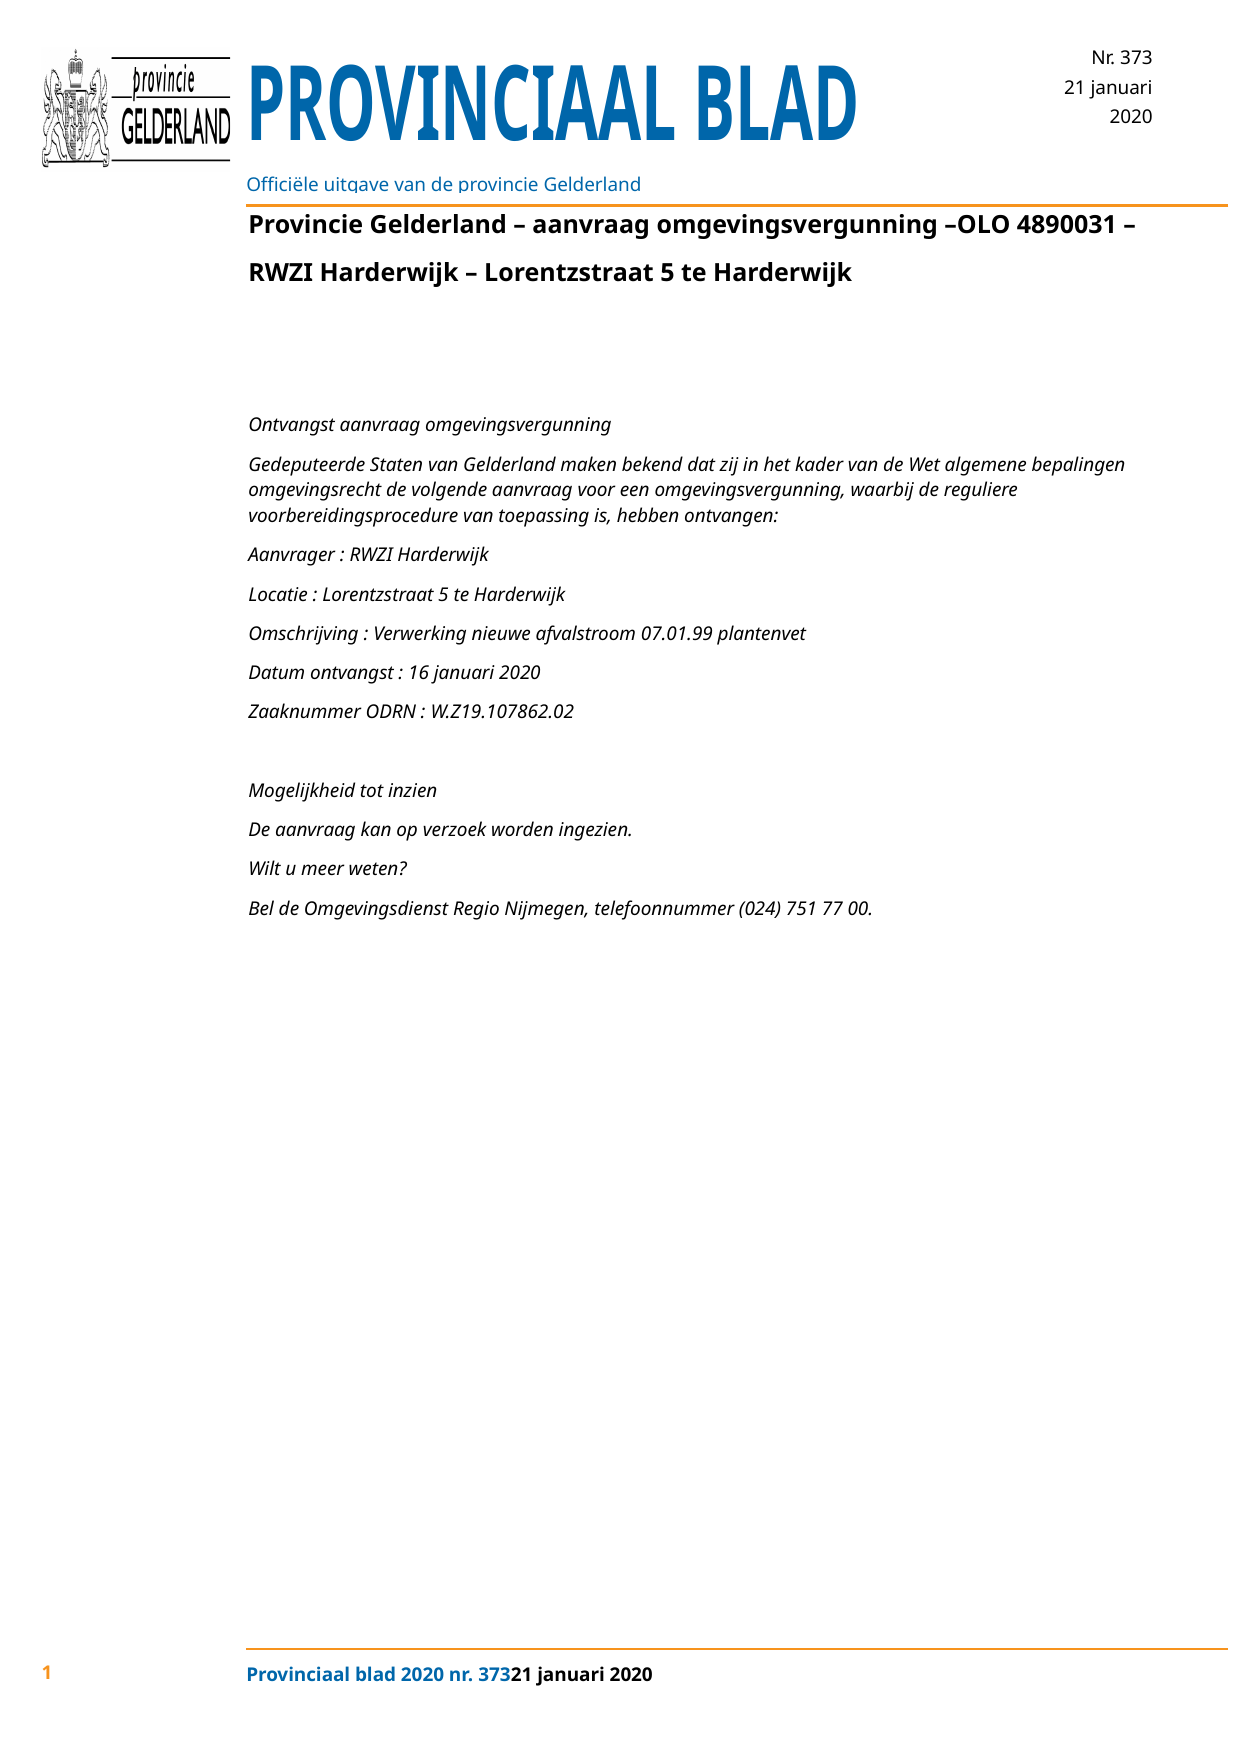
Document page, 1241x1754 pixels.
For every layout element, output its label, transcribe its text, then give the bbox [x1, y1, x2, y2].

text Mogelijkheid tot inzien [248, 777, 1152, 803]
text Locatie : Lorentzstraat 5 te Harderwijk [248, 581, 1152, 606]
text Provincie Gelderland – aanvraag omgevingsvergunning –OLO 4890031 – RWZI Harderwijk – Lorentzstraat 5 te Harderwijk [248, 207, 1152, 288]
text Aanvrager : RWZI Harderwijk [248, 541, 1152, 567]
text Zaaknummer ODRN : W.Z19.107862.02 [248, 698, 1152, 724]
text Omschrijving : Verwerking nieuwe afvalstroom 07.01.99 plantenvet [248, 620, 1152, 646]
picture [41, 47, 231, 172]
text Ontvangst aanvraag omgevingsvergunning [248, 411, 1152, 437]
text De aanvraag kan op verzoek worden ingezien. [248, 816, 1152, 842]
text Bel de Omgevingsdienst Regio Nijmegen, telefoonnummer (024) 751 77 00. [248, 895, 1152, 921]
text Wilt u meer weten? [248, 856, 1152, 881]
text Datum ontvangst : 16 januari 2020 [248, 659, 1152, 685]
text Gedeputeerde Staten van Gelderland maken bekend dat zij in het kader van de Wet algemene bepalingen omgevingsrecht de volgende aanvraag voor een omgevingsvergunning, waarbij de reguliere voorbereidingsprocedure van toepassing is, hebben ontvangen: [248, 451, 1152, 528]
